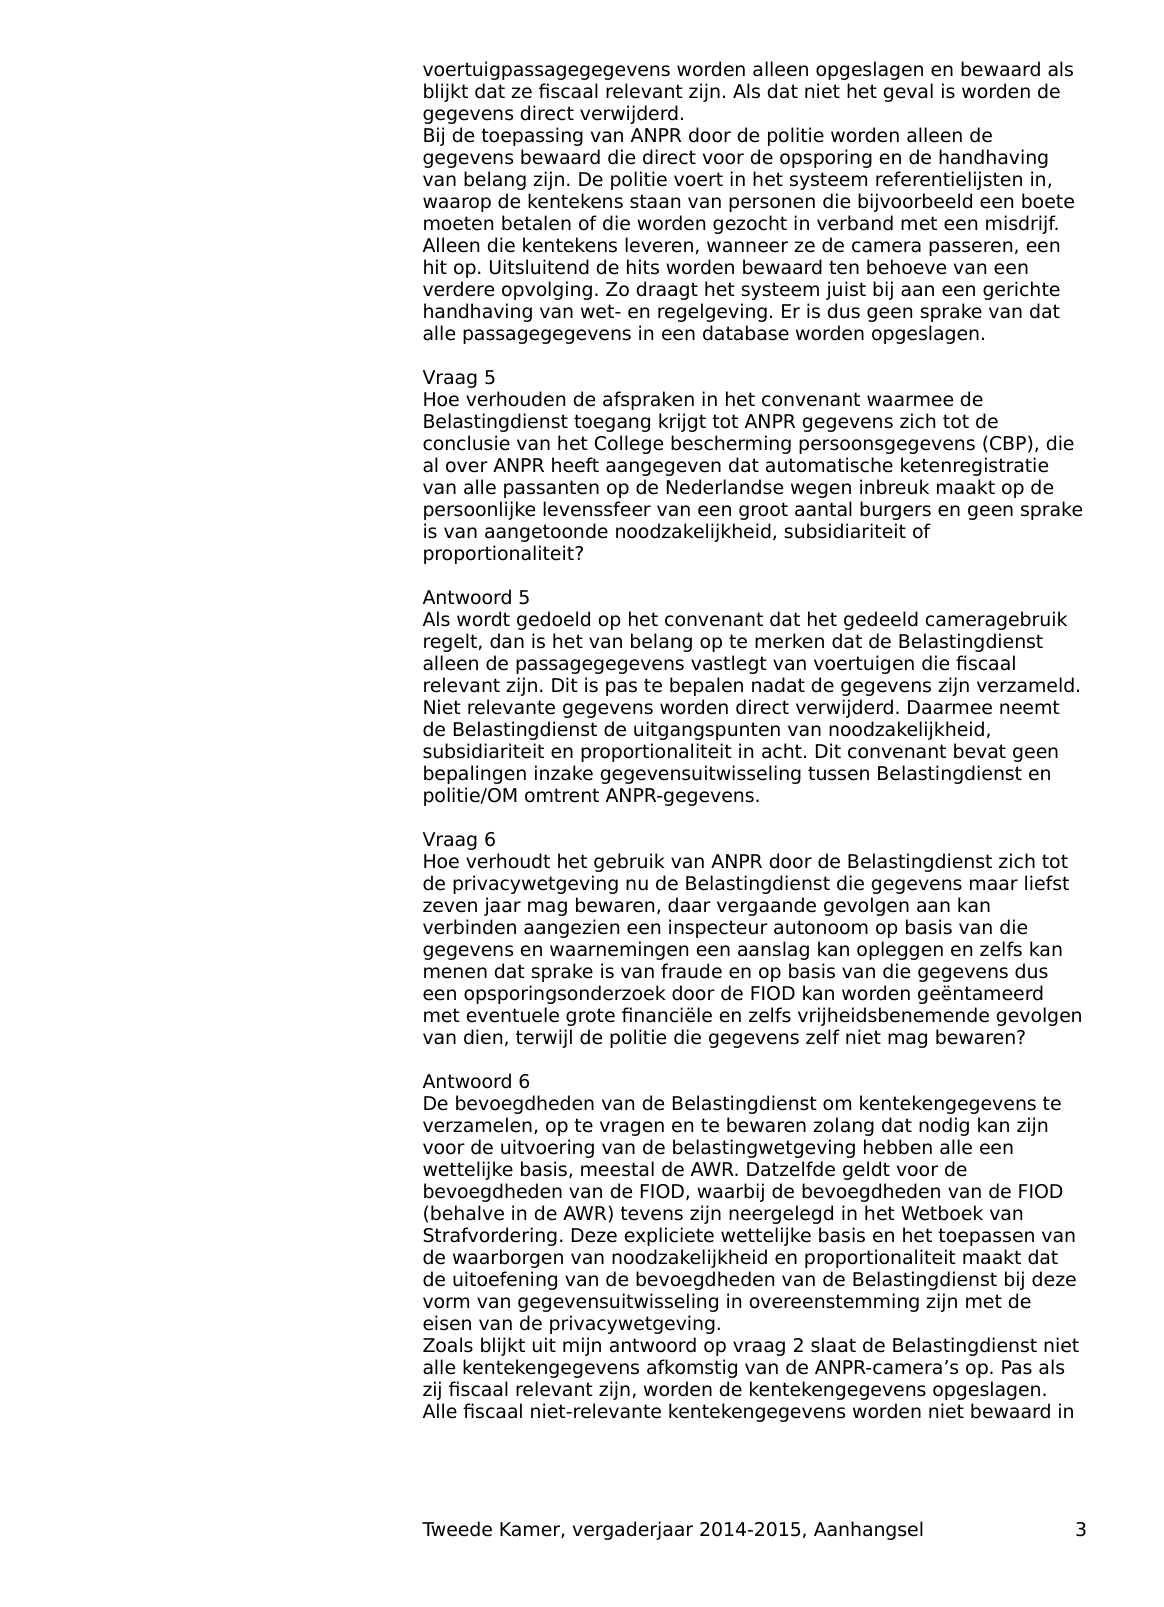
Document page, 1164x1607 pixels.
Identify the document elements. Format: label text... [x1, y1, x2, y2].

text Antwoord 5 [422, 587, 1087, 609]
text Hoe verhouden de afspraken in het convenant waarmee de Belastingdienst toegang krijgt tot ANPR gegevens zich tot de conclusie van het College bescherming persoonsgegevens (CBP), die al over ANPR heeft aangegeven dat automatische ketenregistratie van alle passanten op de Nederlandse wegen inbreuk maakt op de persoonlijke levenssfeer van een groot aantal burgers en geen sprake is van aangetoonde noodzakelijkheid, subsidiariteit of proportionaliteit? [422, 389, 1087, 565]
text voertuigpassagegegevens worden alleen opgeslagen en bewaard als blijkt dat ze fiscaal relevant zijn. Als dat niet het geval is worden de gegevens direct verwijderd. [422, 59, 1087, 125]
text Zoals blijkt uit mijn antwoord op vraag 2 slaat de Belastingdienst niet alle kentekengegevens afkomstig van de ANPR-camera’s op. Pas als zij fiscaal relevant zijn, worden de kentekengegevens opgeslagen. Alle fiscaal niet-relevante kentekengegevens worden niet bewaard in [422, 1335, 1087, 1423]
text Vraag 5 [422, 367, 1087, 389]
text Bij de toepassing van ANPR door de politie worden alleen de gegevens bewaard die direct voor de opsporing en de handhaving van belang zijn. De politie voert in het systeem referentielijsten in, waarop de kentekens staan van personen die bijvoorbeeld een boete moeten betalen of die worden gezocht in verband met een misdrijf. Alleen die kentekens leveren, wanneer ze de camera passeren, een hit op. Uitsluitend de hits worden bewaard ten behoeve van een verdere opvolging. Zo draagt het systeem juist bij aan een gerichte handhaving van wet- en regelgeving. Er is dus geen sprake van dat alle passagegegevens in een database worden opgeslagen. [422, 125, 1087, 345]
text Antwoord 6 [422, 1071, 1087, 1093]
text Hoe verhoudt het gebruik van ANPR door de Belastingdienst zich tot de privacywetgeving nu de Belastingdienst die gegevens maar liefst zeven jaar mag bewaren, daar vergaande gevolgen aan kan verbinden aangezien een inspecteur autonoom op basis van die gegevens en waarnemingen een aanslag kan opleggen en zelfs kan menen dat sprake is van fraude en op basis van die gegevens dus een opsporingsonderzoek door de FIOD kan worden geëntameerd met eventuele grote financiële en zelfs vrijheidsbenemende gevolgen van dien, terwijl de politie die gegevens zelf niet mag bewaren? [422, 851, 1087, 1049]
text Vraag 6 [422, 829, 1087, 851]
text De bevoegdheden van de Belastingdienst om kentekengegevens te verzamelen, op te vragen en te bewaren zolang dat nodig kan zijn voor de uitvoering van de belastingwetgeving hebben alle een wettelijke basis, meestal de AWR. Datzelfde geldt voor de bevoegdheden van de FIOD, waarbij de bevoegdheden van de FIOD (behalve in de AWR) tevens zijn neergelegd in het Wetboek van Strafvordering. Deze expliciete wettelijke basis en het toepassen van de waarborgen van noodzakelijkheid en proportionaliteit maakt dat de uitoefening van de bevoegdheden van de Belastingdienst bij deze vorm van gegevensuitwisseling in overeenstemming zijn met de eisen van de privacywetgeving. [422, 1093, 1087, 1335]
text Als wordt gedoeld op het convenant dat het gedeeld cameragebruik regelt, dan is het van belang op te merken dat de Belastingdienst alleen de passagegegevens vastlegt van voertuigen die fiscaal relevant zijn. Dit is pas te bepalen nadat de gegevens zijn verzameld. Niet relevante gegevens worden direct verwijderd. Daarmee neemt de Belastingdienst de uitgangspunten van noodzakelijkheid, subsidiariteit en proportionaliteit in acht. Dit convenant bevat geen bepalingen inzake gegevensuitwisseling tussen Belastingdienst en politie/OM omtrent ANPR-gegevens. [422, 609, 1087, 807]
